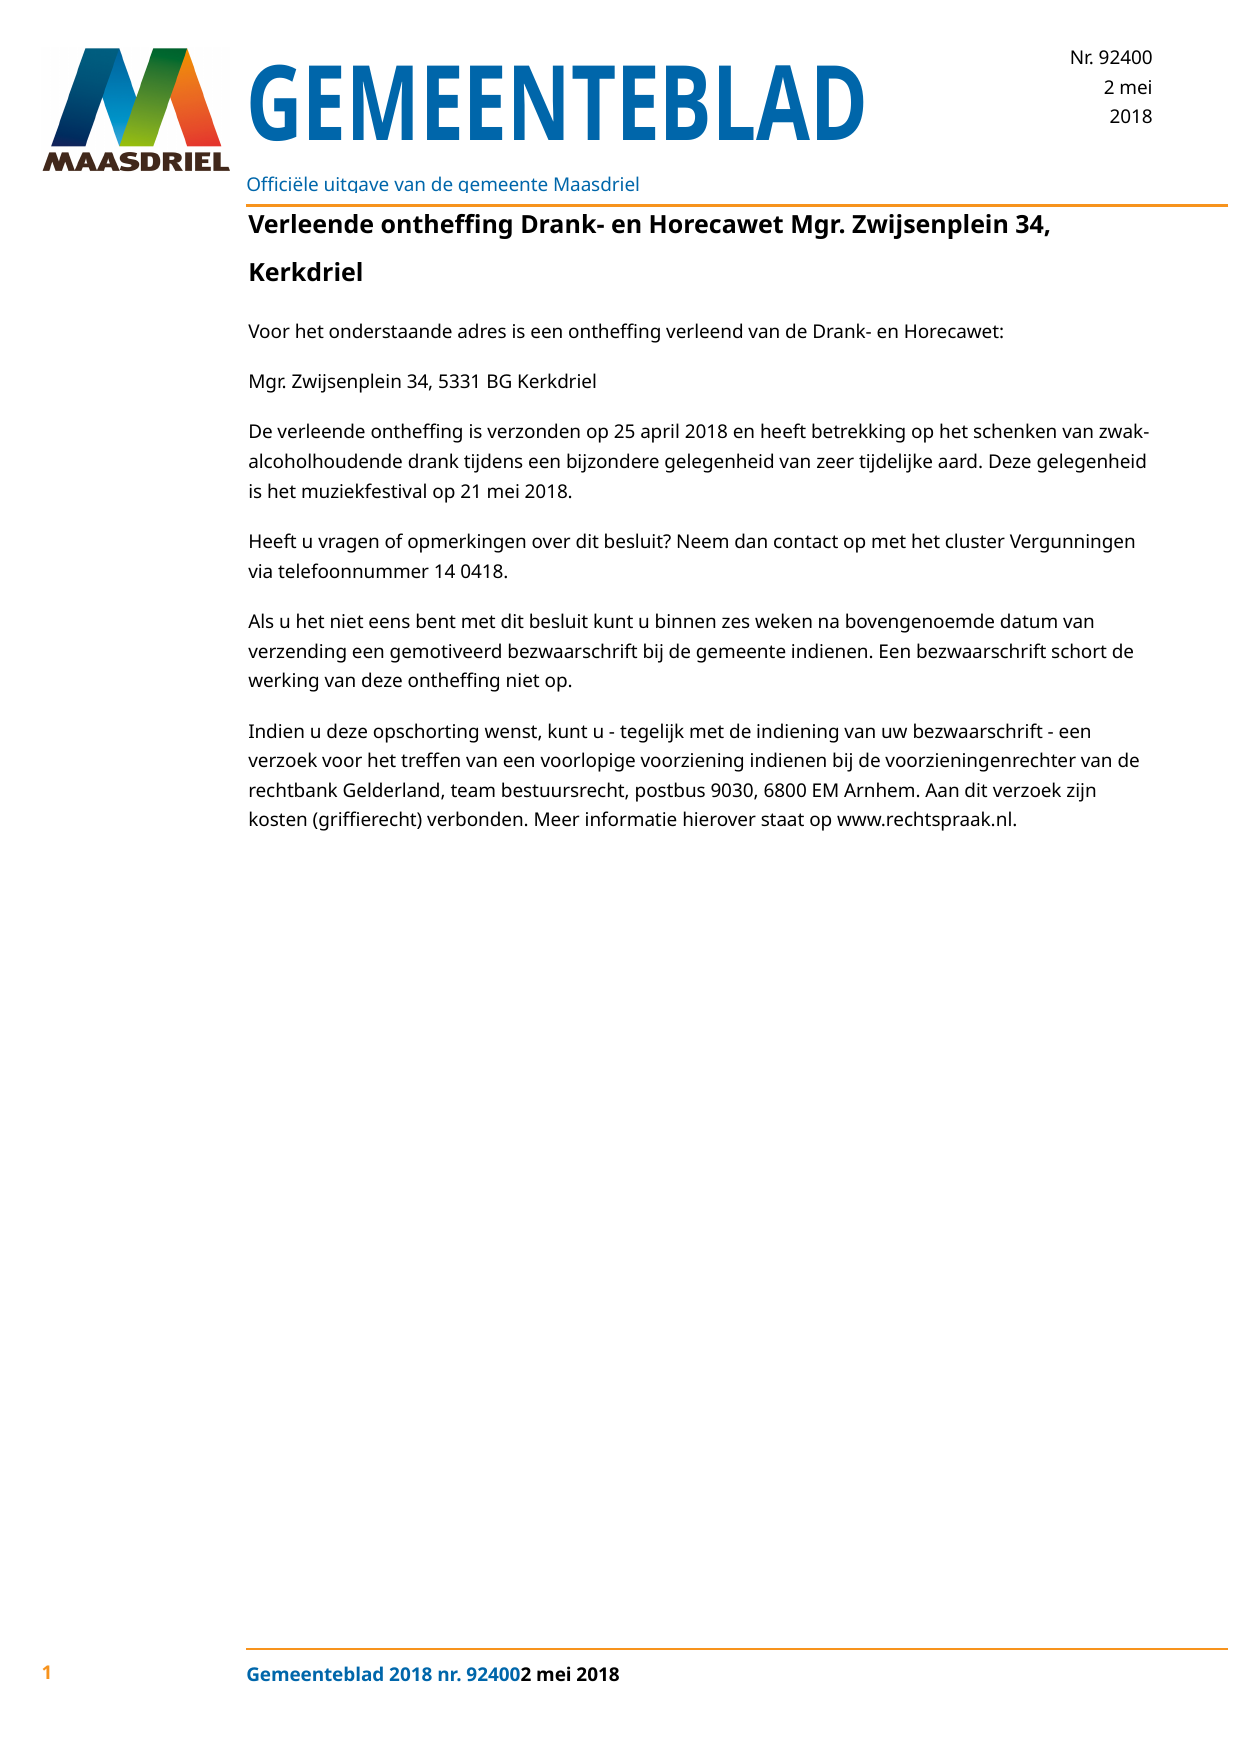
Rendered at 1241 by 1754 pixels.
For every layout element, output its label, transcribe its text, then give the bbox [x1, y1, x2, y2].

text Mgr. Zwijsenplein 34, 5331 BG Kerkdriel [248, 368, 1152, 394]
text Verleende ontheffing Drank- en Horecawet Mgr. Zwijsenplein 34, Kerkdriel [248, 207, 1152, 288]
picture [41, 47, 231, 172]
text Indien u deze opschorting wenst, kunt u - tegelijk met de indiening van uw bezwaarschrift - een verzoek voor het treffen van een voorlopige voorziening indienen bij de voorzieningenrechter van de rechtbank Gelderland, team bestuursrecht, postbus 9030, 6800 EM Arnhem. Aan dit verzoek zijn kosten (griffierecht) verbonden. Meer informatie hierover staat op www.rechtspraak.nl. [248, 718, 1152, 832]
text Heeft u vragen of opmerkingen over dit besluit? Neem dan contact op met het cluster Vergunningen via telefoonnummer 14 0418. [248, 528, 1152, 584]
text Als u het niet eens bent met dit besluit kunt u binnen zes weken na bovengenoemde datum van verzending een gemotiveerd bezwaarschrift bij de gemeente indienen. Een bezwaarschrift schort de werking van deze ontheffing niet op. [248, 608, 1152, 693]
text De verleende ontheffing is verzonden op 25 april 2018 en heeft betrekking op het schenken van zwak-alcoholhoudende drank tijdens een bijzondere gelegenheid van zeer tijdelijke aard. Deze gelegenheid is het muziekfestival op 21 mei 2018. [248, 419, 1152, 504]
text Voor het onderstaande adres is een ontheffing verleend van de Drank- en Horecawet: [248, 318, 1152, 344]
